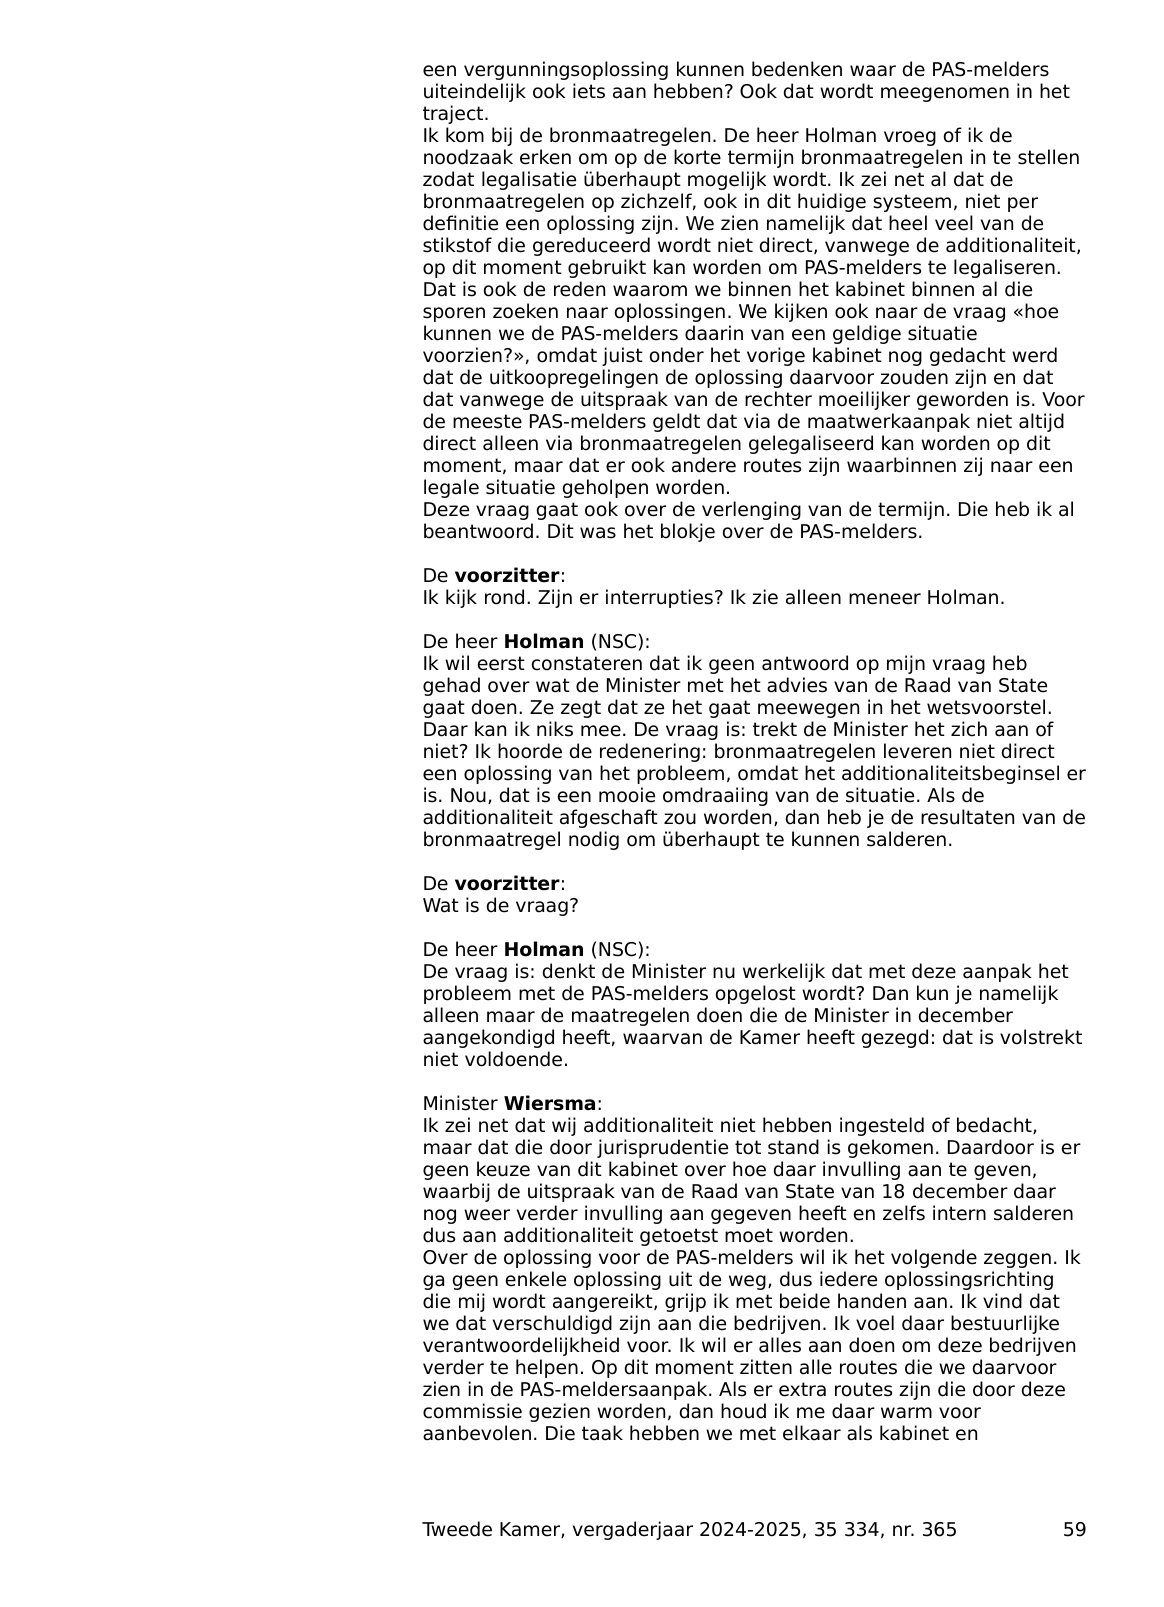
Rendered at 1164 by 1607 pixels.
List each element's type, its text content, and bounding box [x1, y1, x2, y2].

text Deze vraag gaat ook over de verlenging van de termijn. Die heb ik al beantwoord. Dit was het blokje over de PAS-melders. [422, 499, 1087, 543]
text Ik kijk rond. Zijn er interrupties? Ik zie alleen meneer Holman. [422, 587, 1087, 609]
text Over de oplossing voor de PAS-melders wil ik het volgende zeggen. Ik ga geen enkele oplossing uit de weg, dus iedere oplossingsrichting die mij wordt aangereikt, grijp ik met beide handen aan. Ik vind dat we dat verschuldigd zijn aan die bedrijven. Ik voel daar bestuurlijke verantwoordelijkheid voor. Ik wil er alles aan doen om deze bedrijven verder te helpen. Op dit moment zitten alle routes die we daarvoor zien in de PAS-meldersaanpak. Als er extra routes zijn die door deze commissie gezien worden, dan houd ik me daar warm voor aanbevolen. Die taak hebben we met elkaar als kabinet en [422, 1247, 1087, 1445]
text De voorzitter: [422, 873, 1087, 895]
text Minister Wiersma: [422, 1093, 1087, 1115]
text Ik zei net dat wij additionaliteit niet hebben ingesteld of bedacht, maar dat die door jurisprudentie tot stand is gekomen. Daardoor is er geen keuze van dit kabinet over hoe daar invulling aan te geven, waarbij de uitspraak van de Raad van State van 18 december daar nog weer verder invulling aan gegeven heeft en zelfs intern salderen dus aan additionaliteit getoetst moet worden. [422, 1115, 1087, 1247]
text De vraag is: denkt de Minister nu werkelijk dat met deze aanpak het probleem met de PAS-melders opgelost wordt? Dan kun je namelijk alleen maar de maatregelen doen die de Minister in december aangekondigd heeft, waarvan de Kamer heeft gezegd: dat is volstrekt niet voldoende. [422, 961, 1087, 1071]
text De voorzitter: [422, 565, 1087, 587]
text een vergunningsoplossing kunnen bedenken waar de PAS-melders uiteindelijk ook iets aan hebben? Ook dat wordt meegenomen in het traject. [422, 59, 1087, 125]
text Wat is de vraag? [422, 895, 1087, 917]
text De heer Holman (NSC): [422, 631, 1087, 653]
text Dat is ook de reden waarom we binnen het kabinet binnen al die sporen zoeken naar oplossingen. We kijken ook naar de vraag «hoe kunnen we de PAS-melders daarin van een geldige situatie voorzien?», omdat juist onder het vorige kabinet nog gedacht werd dat de uitkoopregelingen de oplossing daarvoor zouden zijn en dat dat vanwege de uitspraak van de rechter moeilijker geworden is. Voor de meeste PAS-melders geldt dat via de maatwerkaanpak niet altijd direct alleen via bronmaatregelen gelegaliseerd kan worden op dit moment, maar dat er ook andere routes zijn waarbinnen zij naar een legale situatie geholpen worden. [422, 279, 1087, 499]
text De heer Holman (NSC): [422, 939, 1087, 961]
text Ik wil eerst constateren dat ik geen antwoord op mijn vraag heb gehad over wat de Minister met het advies van de Raad van State gaat doen. Ze zegt dat ze het gaat meewegen in het wetsvoorstel. Daar kan ik niks mee. De vraag is: trekt de Minister het zich aan of niet? Ik hoorde de redenering: bronmaatregelen leveren niet direct een oplossing van het probleem, omdat het additionaliteitsbeginsel er is. Nou, dat is een mooie omdraaiing van de situatie. Als de additionaliteit afgeschaft zou worden, dan heb je de resultaten van de bronmaatregel nodig om überhaupt te kunnen salderen. [422, 653, 1087, 851]
text Ik kom bij de bronmaatregelen. De heer Holman vroeg of ik de noodzaak erken om op de korte termijn bronmaatregelen in te stellen zodat legalisatie überhaupt mogelijk wordt. Ik zei net al dat de bronmaatregelen op zichzelf, ook in dit huidige systeem, niet per definitie een oplossing zijn. We zien namelijk dat heel veel van de stikstof die gereduceerd wordt niet direct, vanwege de additionaliteit, op dit moment gebruikt kan worden om PAS-melders te legaliseren. [422, 125, 1087, 279]
